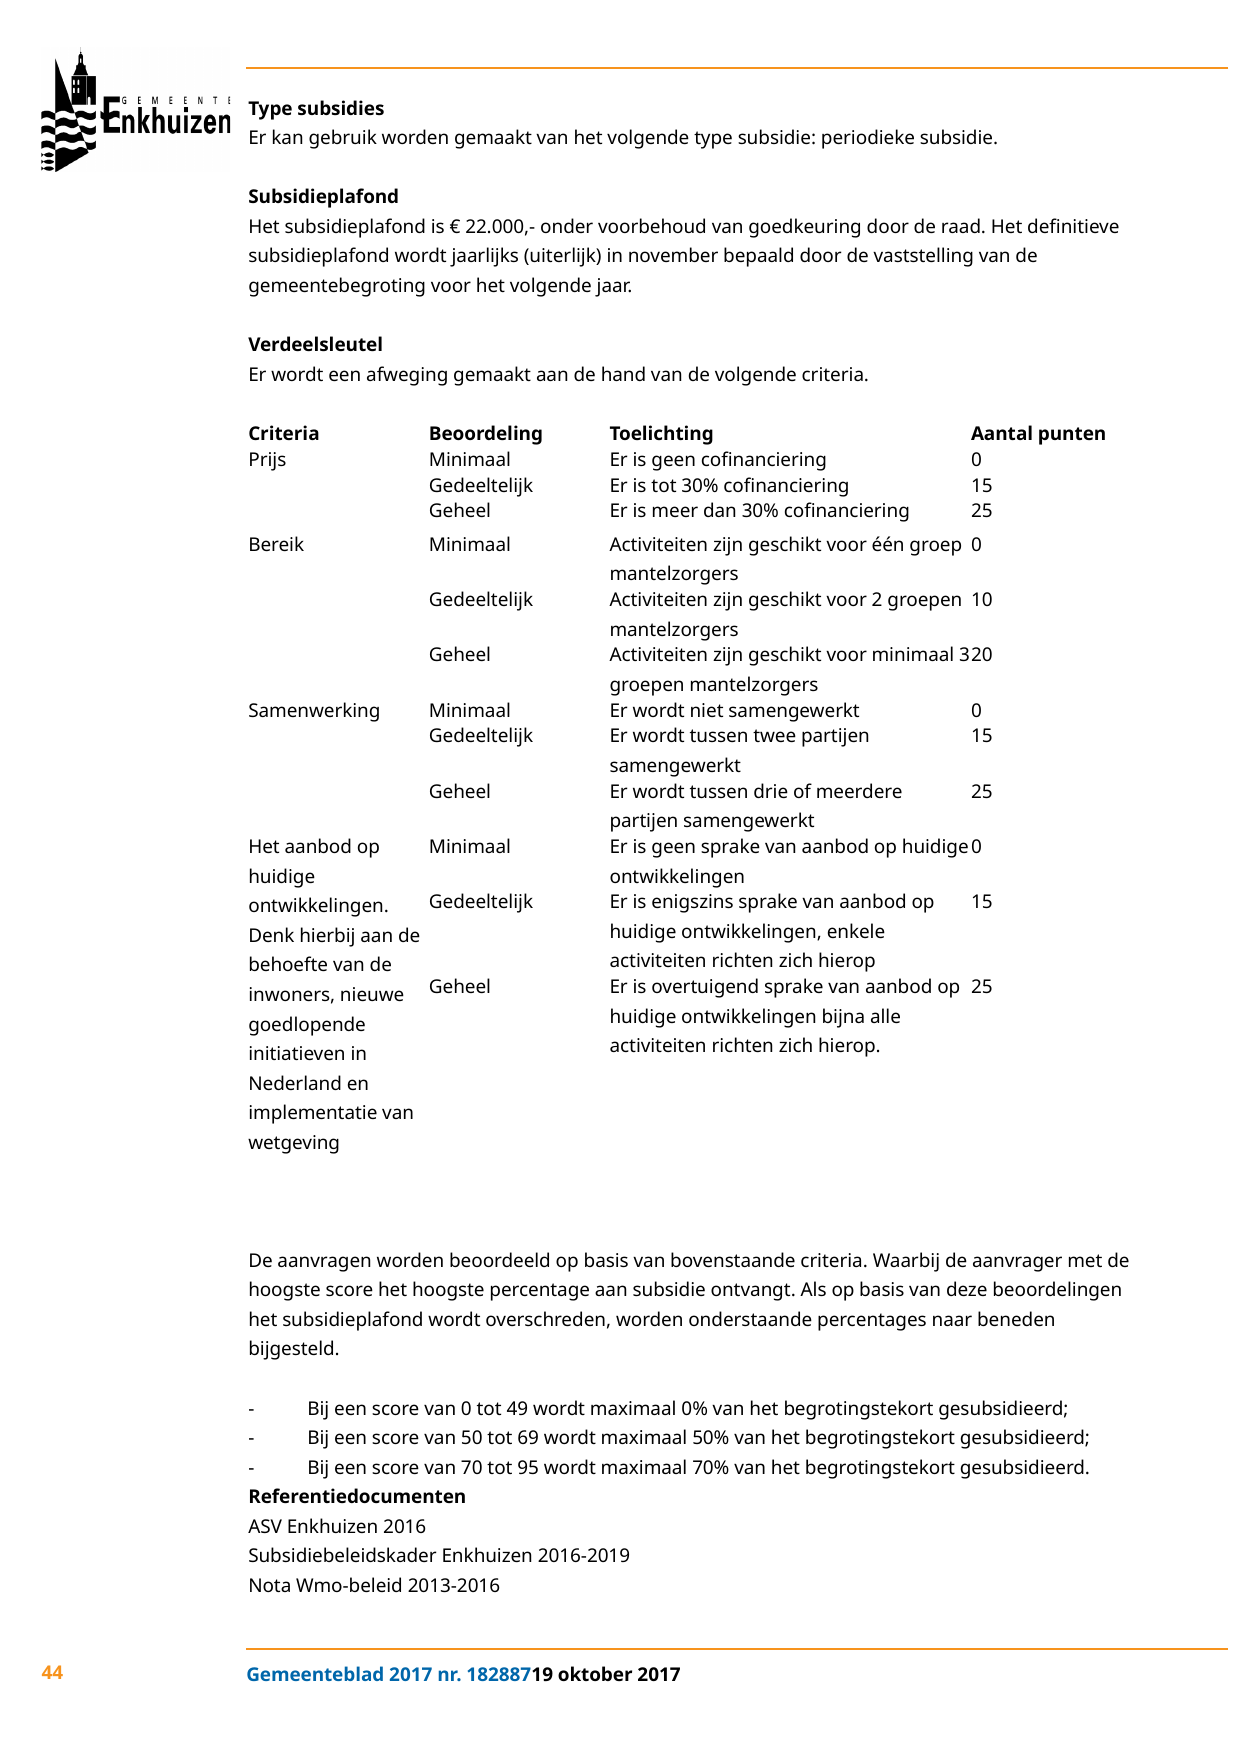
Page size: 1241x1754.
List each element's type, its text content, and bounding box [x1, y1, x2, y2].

table_cell 25 [971, 974, 1152, 1214]
table_cell Activiteiten zijn geschikt voor één groep mantelzorgers [609, 531, 971, 586]
table_cell Er is tot 30% cofinanciering [609, 472, 971, 497]
table_cell Er is geen sprake van aanbod op huidige ontwikkelingen [609, 833, 971, 888]
table_cell Er wordt tussen twee partijen samengewerkt [609, 723, 971, 778]
table_cell 0 [971, 833, 1152, 888]
table_cell Activiteiten zijn geschikt voor 2 groepen mantelzorgers [609, 586, 971, 642]
list Bij een score van 70 tot 95 wordt maximaal 70% van het begrotingstekort gesubsidieerd. [248, 1454, 1152, 1479]
table_header Aantal punten [971, 420, 1152, 446]
table_cell 25 [971, 498, 1152, 531]
text Het subsidieplafond is € 22.000,- onder voorbehoud van goedkeuring door de raad. Het definitieve subsidieplafond wordt jaarlijks (uiterlijk) in november bepaald door de vaststelling van de gemeentebegroting voor het volgende jaar. [248, 213, 1152, 298]
table_cell Minimaal [429, 531, 609, 586]
table_cell Geheel [429, 642, 609, 697]
table_cell 0 [971, 531, 1152, 586]
table_cell Er is enigszins sprake van aanbod op huidige ontwikkelingen, enkele activiteiten richten zich hierop [609, 889, 971, 973]
text Subsidieplafond [248, 183, 1152, 209]
table_cell Gedeeltelijk [429, 723, 609, 778]
text Er wordt een afweging gemaakt aan de hand van de volgende criteria. [248, 361, 1152, 387]
table_header Toelichting [609, 420, 971, 446]
list Bij een score van 50 tot 69 wordt maximaal 50% van het begrotingstekort gesubsidieerd; [248, 1424, 1152, 1450]
table_cell Minimaal [429, 697, 609, 723]
table_cell Geheel [429, 498, 609, 531]
text Subsidiebeleidskader Enkhuizen 2016-2019 [248, 1543, 1152, 1568]
table_cell Er wordt tussen drie of meerdere partijen samengewerkt [609, 778, 971, 833]
text Nota Wmo-beleid 2013-2016 [248, 1572, 1152, 1598]
text Verdeelsleutel [248, 331, 1152, 357]
table_cell 15 [971, 472, 1152, 497]
text Referentiedocumenten [248, 1483, 1152, 1509]
table_cell 15 [971, 889, 1152, 973]
table_cell 0 [971, 697, 1152, 723]
table_cell 0 [971, 446, 1152, 472]
table_cell Geheel [429, 974, 609, 1214]
table_header Beoordeling [429, 420, 609, 446]
table_cell Er is meer dan 30% cofinanciering [609, 498, 971, 531]
table_cell Samenwerking [248, 697, 429, 833]
table_cell Gedeeltelijk [429, 586, 609, 642]
table_cell 20 [971, 642, 1152, 697]
table_cell Prijs [248, 446, 429, 531]
text Type subsidies [248, 95, 1152, 121]
table_cell Geheel [429, 778, 609, 833]
table_cell 25 [971, 778, 1152, 833]
table_cell Minimaal [429, 446, 609, 472]
list Bij een score van 0 tot 49 wordt maximaal 0% van het begrotingstekort gesubsidieerd; [248, 1395, 1152, 1420]
table_cell Er wordt niet samengewerkt [609, 697, 971, 723]
table_cell 10 [971, 586, 1152, 642]
text ASV Enkhuizen 2016 [248, 1513, 1152, 1539]
table_cell Minimaal [429, 833, 609, 888]
table_cell Het aanbod op huidige ontwikkelingen. Denk hierbij aan de behoefte van de inwoners, nieuwe goedlopende initiatieven in Nederland en implementatie van wetgeving [248, 833, 429, 1214]
table_header Criteria [248, 420, 429, 446]
table_cell Gedeeltelijk [429, 889, 609, 973]
picture [41, 47, 231, 172]
text De aanvragen worden beoordeeld op basis van bovenstaande criteria. Waarbij de aanvrager met de hoogste score het hoogste percentage aan subsidie ontvangt. Als op basis van deze beoordelingen het subsidieplafond wordt overschreden, worden onderstaande percentages naar beneden bijgesteld. [248, 1247, 1152, 1361]
table_cell Bereik [248, 531, 429, 697]
table_cell Gedeeltelijk [429, 472, 609, 497]
text Er kan gebruik worden gemaakt van het volgende type subsidie: periodieke subsidie. [248, 124, 1152, 150]
table_cell Activiteiten zijn geschikt voor minimaal 3 groepen mantelzorgers [609, 642, 971, 697]
table_cell 15 [971, 723, 1152, 778]
table_cell Er is overtuigend sprake van aanbod op huidige ontwikkelingen bijna alle activiteiten richten zich hierop. [609, 974, 971, 1214]
table_cell Er is geen cofinanciering [609, 446, 971, 472]
